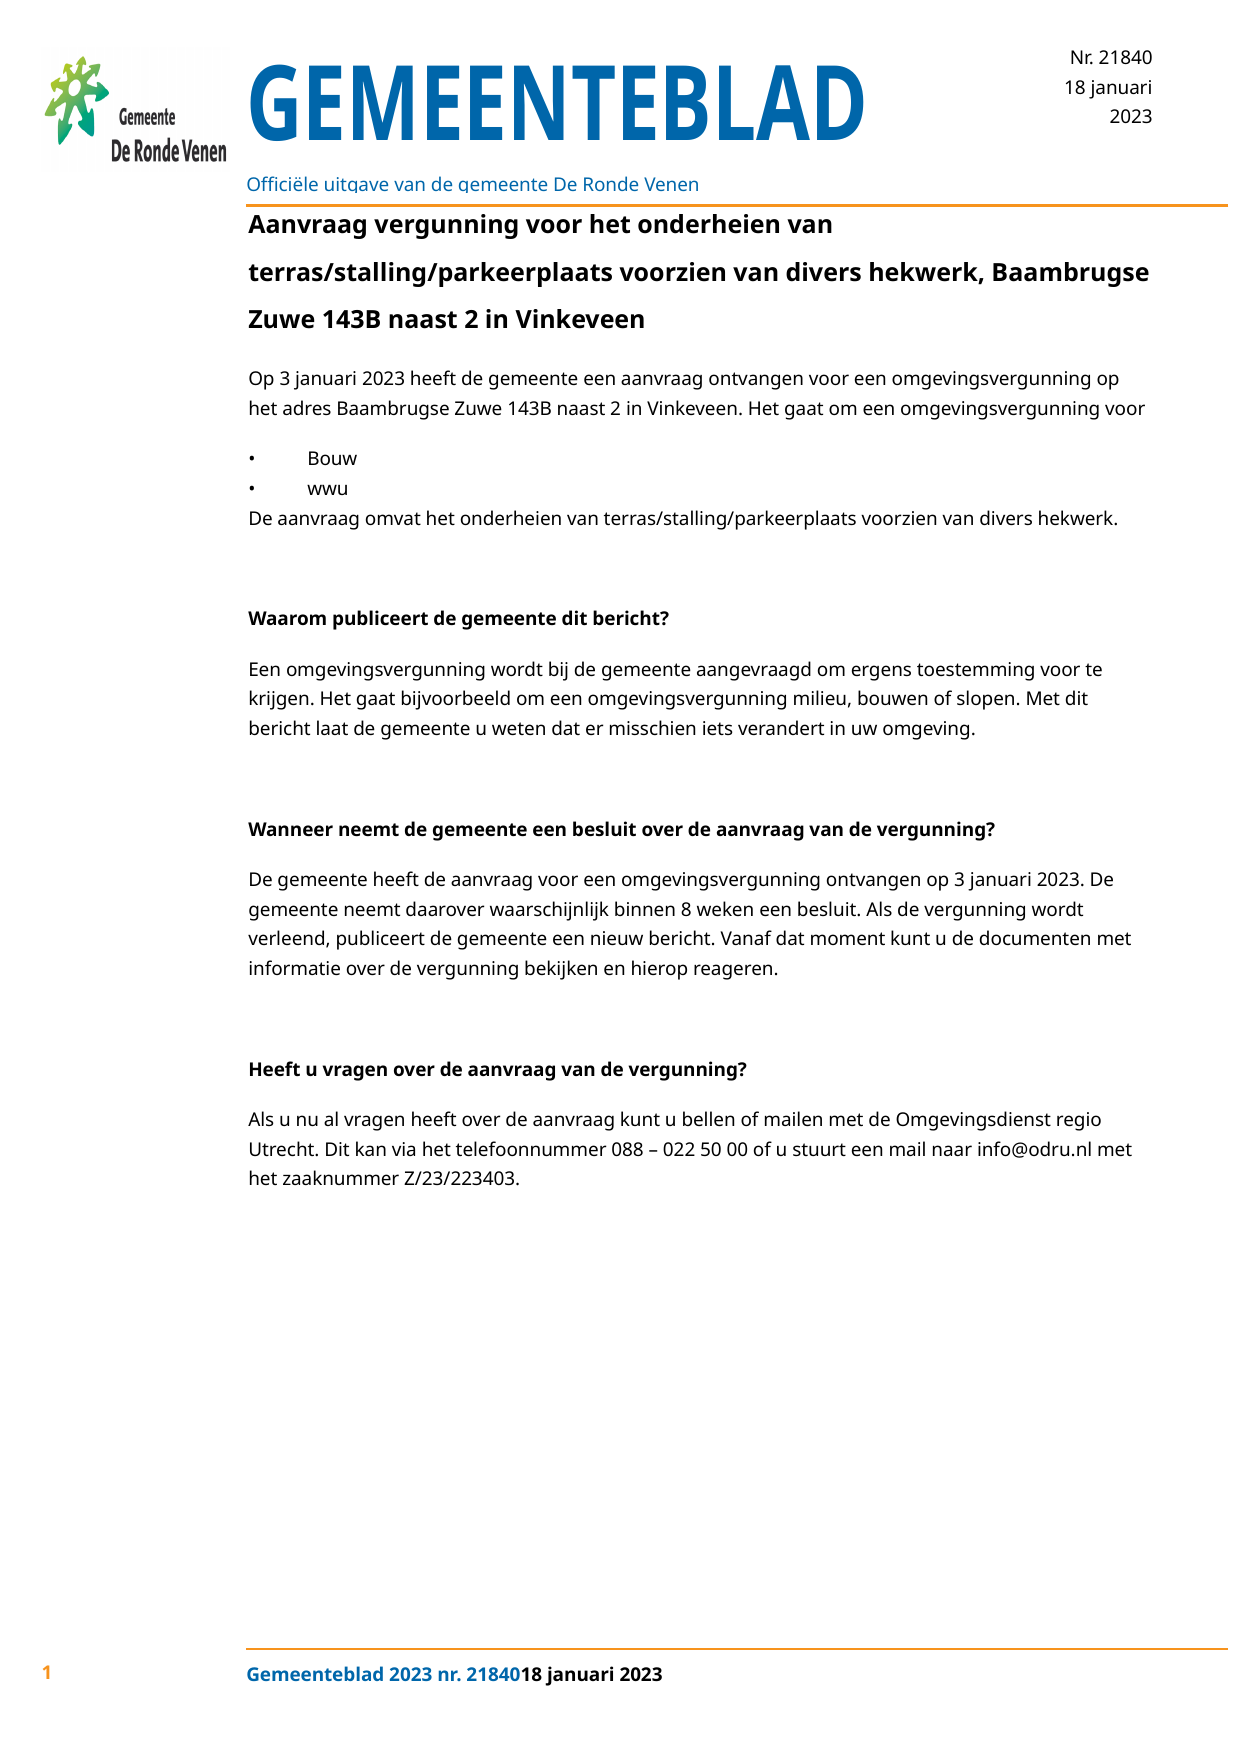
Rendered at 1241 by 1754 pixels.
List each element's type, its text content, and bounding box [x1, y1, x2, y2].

text Heeft u vragen over de aanvraag van de vergunning? [248, 1056, 1152, 1082]
text Waarom publiceert de gemeente dit bericht? [248, 606, 1152, 631]
list Bouw [248, 446, 1152, 471]
text Op 3 januari 2023 heeft de gemeente een aanvraag ontvangen voor een omgevingsvergunning op het adres Baambrugse Zuwe 143B naast 2 in Vinkeveen. Het gaat om een omgevingsvergunning voor [248, 366, 1152, 421]
text Wanneer neemt de gemeente een besluit over de aanvraag van de vergunning? [248, 816, 1152, 842]
text Aanvraag vergunning voor het onderheien van terras/stalling/parkeerplaats voorzien van divers hekwerk, Baambrugse Zuwe 143B naast 2 in Vinkeveen [248, 207, 1152, 336]
text De aanvraag omvat het onderheien van terras/stalling/parkeerplaats voorzien van divers hekwerk. [248, 505, 1152, 530]
text Als u nu al vragen heeft over de aanvraag kunt u bellen of mailen met de Omgevingsdienst regio Utrecht. Dit kan via het telefoonnummer 088 – 022 50 00 of u stuurt een mail naar info@odru.nl met het zaaknummer Z/23/223403. [248, 1106, 1152, 1191]
text Een omgevingsvergunning wordt bij de gemeente aangevraagd om ergens toestemming voor te krijgen. Het gaat bijvoorbeeld om een omgevingsvergunning milieu, bouwen of slopen. Met dit bericht laat de gemeente u weten dat er misschien iets verandert in uw omgeving. [248, 656, 1152, 741]
picture [41, 47, 231, 172]
text De gemeente heeft de aanvraag voor een omgevingsvergunning ontvangen op 3 januari 2023. De gemeente neemt daarover waarschijnlijk binnen 8 weken een besluit. Als de vergunning wordt verleend, publiceert de gemeente een nieuw bericht. Vanaf dat moment kunt u de documenten met informatie over de vergunning bekijken en hierop reageren. [248, 866, 1152, 981]
list wwu [248, 475, 1152, 501]
